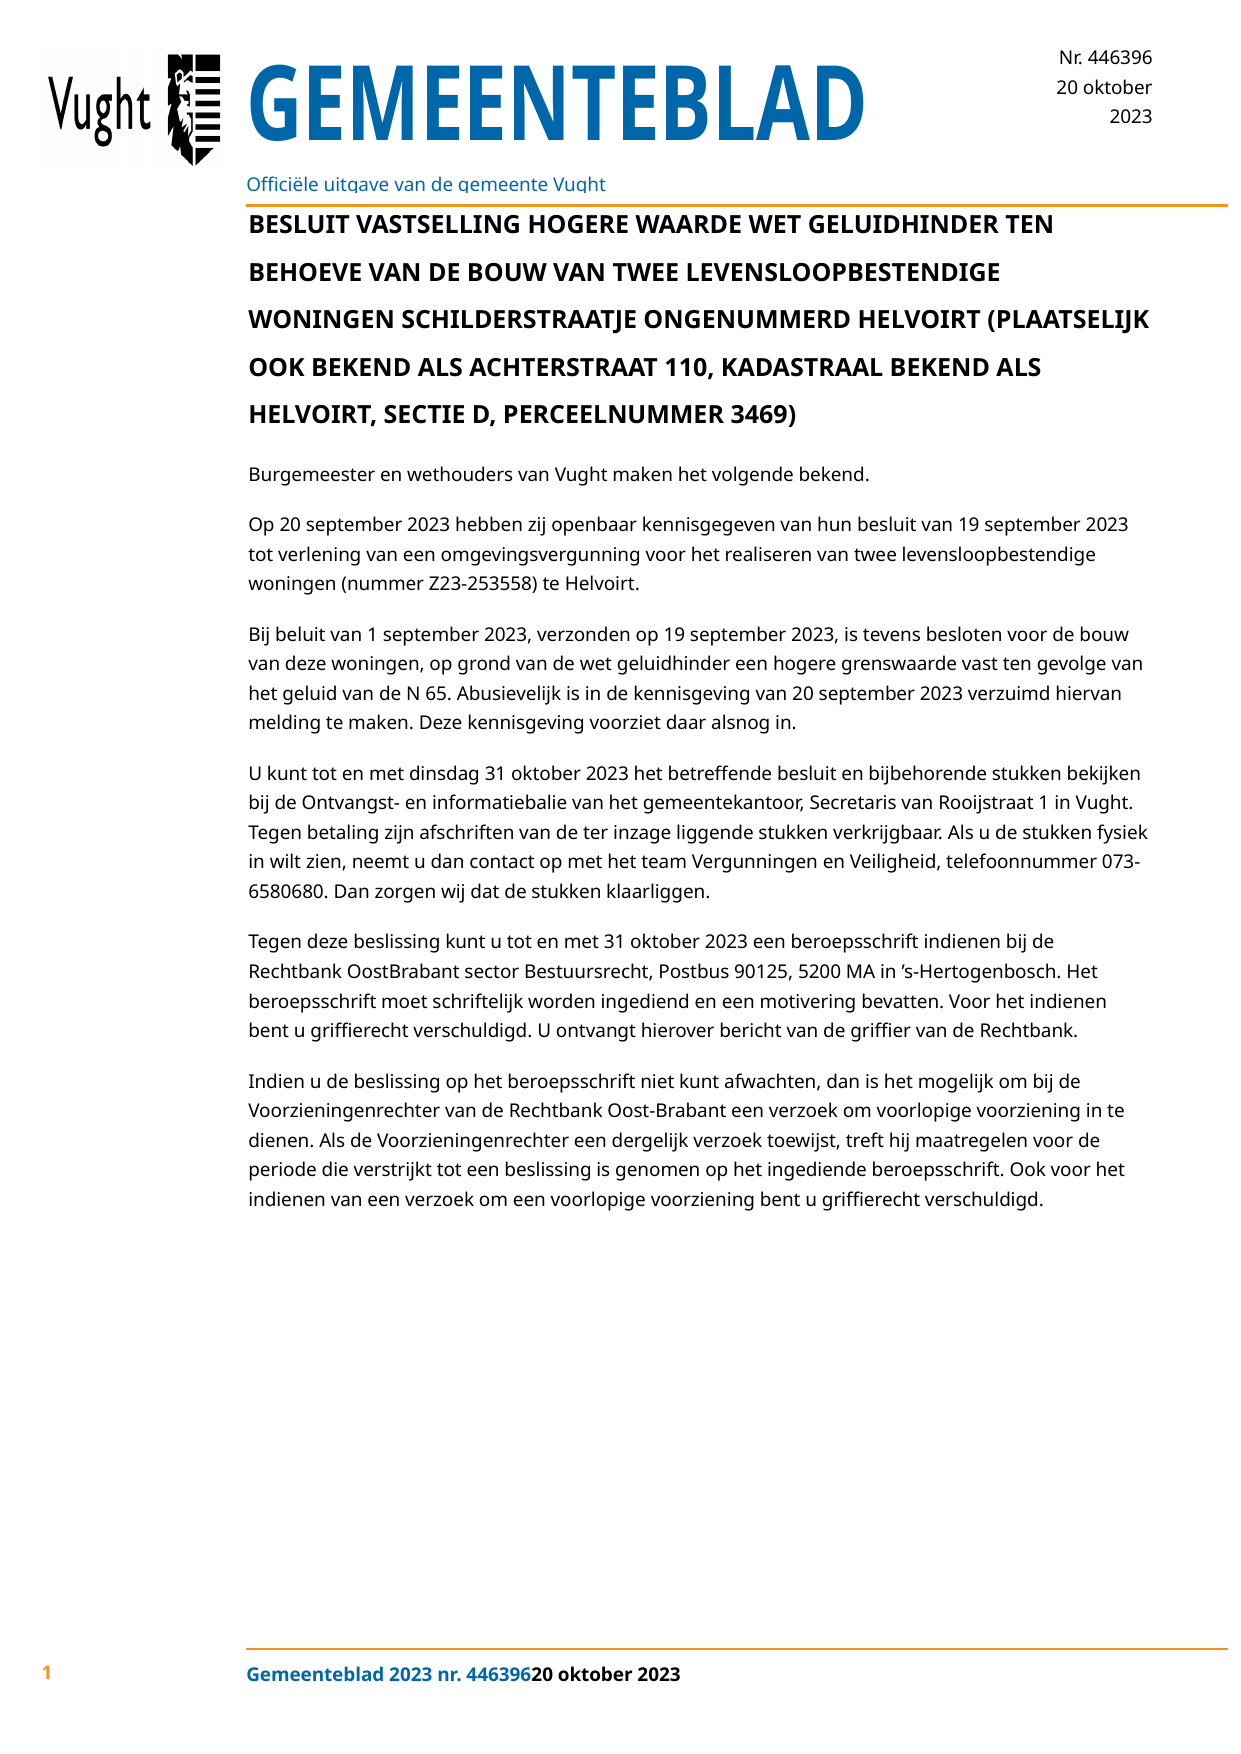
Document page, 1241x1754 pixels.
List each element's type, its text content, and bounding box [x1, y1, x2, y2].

picture [41, 47, 231, 172]
text BESLUIT VASTSELLING HOGERE WAARDE WET GELUIDHINDER TEN BEHOEVE VAN DE BOUW VAN TWEE LEVENSLOOPBESTENDIGE WONINGEN SCHILDERSTRAATJE ONGENUMMERD HELVOIRT (PLAATSELIJK OOK BEKEND ALS ACHTERSTRAAT 110, KADASTRAAL BEKEND ALS HELVOIRT, SECTIE D, PERCEELNUMMER 3469) [248, 207, 1152, 431]
text Tegen deze beslissing kunt u tot en met 31 oktober 2023 een beroepsschrift indienen bij de Rechtbank OostBrabant sector Bestuursrecht, Postbus 90125, 5200 MA in ’s-Hertogenbosch. Het beroepsschrift moet schriftelijk worden ingediend en een motivering bevatten. Voor het indienen bent u griffierecht verschuldigd. U ontvangt hierover bericht van de griffier van de Rechtbank. [248, 929, 1152, 1043]
text Op 20 september 2023 hebben zij openbaar kennisgegeven van hun besluit van 19 september 2023 tot verlening van een omgevingsvergunning voor het realiseren van twee levensloopbestendige woningen (nummer Z23-253558) te Helvoirt. [248, 511, 1152, 596]
text Indien u de beslissing op het beroepsschrift niet kunt afwachten, dan is het mogelijk om bij de Voorzieningenrechter van de Rechtbank Oost-Brabant een verzoek om voorlopige voorziening in te dienen. Als de Voorzieningenrechter een dergelijk verzoek toewijst, treft hij maatregelen voor de periode die verstrijkt tot een beslissing is genomen op het ingediende beroepsschrift. Ook voor het indienen van een verzoek om een voorlopige voorziening bent u griffierecht verschuldigd. [248, 1068, 1152, 1212]
text Burgemeester en wethouders van Vught maken het volgende bekend. [248, 461, 1152, 486]
text Bij beluit van 1 september 2023, verzonden op 19 september 2023, is tevens besloten voor de bouw van deze woningen, op grond van de wet geluidhinder een hogere grenswaarde vast ten gevolge van het geluid van de N 65. Abusievelijk is in de kennisgeving van 20 september 2023 verzuimd hiervan melding te maken. Deze kennisgeving voorziet daar alsnog in. [248, 621, 1152, 735]
text U kunt tot en met dinsdag 31 oktober 2023 het betreffende besluit en bijbehorende stukken bekijken bij de Ontvangst- en informatiebalie van het gemeentekantoor, Secretaris van Rooijstraat 1 in Vught. Tegen betaling zijn afschriften van de ter inzage liggende stukken verkrijgbaar. Als u de stukken fysiek in wilt zien, neemt u dan contact op met het team Vergunningen en Veiligheid, telefoonnummer 073-6580680. Dan zorgen wij dat de stukken klaarliggen. [248, 760, 1152, 904]
